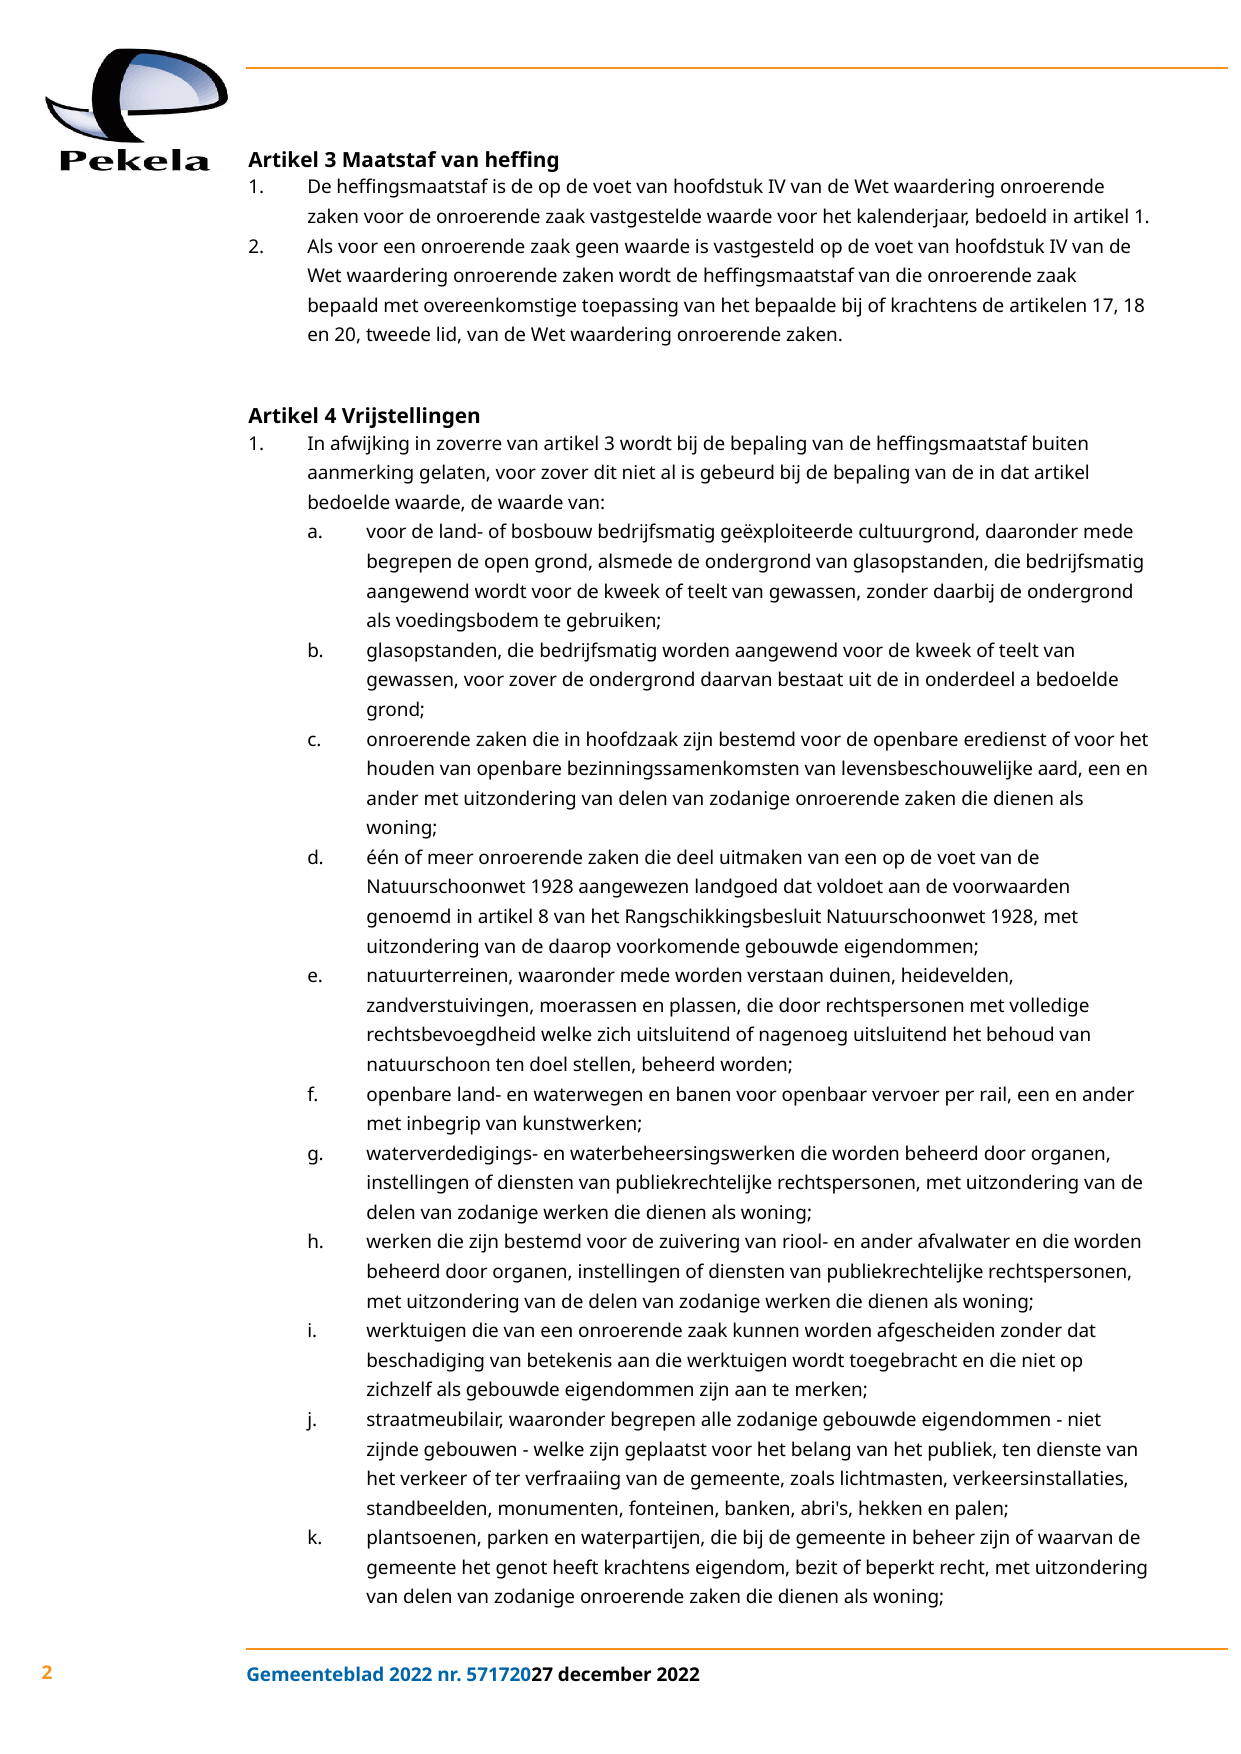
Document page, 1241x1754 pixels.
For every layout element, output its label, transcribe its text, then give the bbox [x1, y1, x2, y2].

list straatmeubilair, waaronder begrepen alle zodanige gebouwde eigendommen - niet zijnde gebouwen - welke zijn geplaatst voor het belang van het publiek, ten dienste van het verkeer of ter verfraaiing van de gemeente, zoals lichtmasten, verkeersinstallaties, standbeelden, monumenten, fonteinen, banken, abri's, hekken en palen; [307, 1406, 1152, 1521]
text Artikel 3 Maatstaf van heffing [248, 145, 1152, 174]
list werken die zijn bestemd voor de zuivering van riool- en ander afvalwater en die worden beheerd door organen, instellingen of diensten van publiekrechtelijke rechtspersonen, met uitzondering van de delen van zodanige werken die dienen als woning; [307, 1229, 1152, 1314]
list natuurterreinen, waaronder mede worden verstaan duinen, heidevelden, zandverstuivingen, moerassen en plassen, die door rechtspersonen met volledige rechtsbevoegdheid welke zich uitsluitend of nagenoeg uitsluitend het behoud van natuurschoon ten doel stellen, beheerd worden; [307, 962, 1152, 1077]
list plantsoenen, parken en waterpartijen, die bij de gemeente in beheer zijn of waarvan de gemeente het genot heeft krachtens eigendom, bezit of beperkt recht, met uitzondering van delen van zodanige onroerende zaken die dienen als woning; [307, 1524, 1152, 1609]
list openbare land- en waterwegen en banen voor openbaar vervoer per rail, een en ander met inbegrip van kunstwerken; [307, 1081, 1152, 1136]
list waterverdedigings- en waterbeheersingswerken die worden beheerd door organen, instellingen of diensten van publiekrechtelijke rechtspersonen, met uitzondering van de delen van zodanige werken die dienen als woning; [307, 1140, 1152, 1225]
list onroerende zaken die in hoofdzaak zijn bestemd voor de openbare eredienst of voor het houden van openbare bezinningssamenkomsten van levensbeschouwelijke aard, een en ander met uitzondering van delen van zodanige onroerende zaken die dienen als woning; [307, 726, 1152, 840]
list voor de land- of bosbouw bedrijfsmatig geëxploiteerde cultuurgrond, daaronder mede begrepen de open grond, alsmede de ondergrond van glasopstanden, die bedrijfsmatig aangewend wordt voor de kweek of teelt van gewassen, zonder daarbij de ondergrond als voedingsbodem te gebruiken; [307, 519, 1152, 633]
list Als voor een onroerende zaak geen waarde is vastgesteld op de voet van hoofdstuk IV van de Wet waardering onroerende zaken wordt de heffingsmaatstaf van die onroerende zaak bepaald met overeenkomstige toepassing van het bepaalde bij of krachtens de artikelen 17, 18 en 20, tweede lid, van de Wet waardering onroerende zaken. [248, 233, 1152, 347]
picture [41, 47, 231, 172]
text Artikel 4 Vrijstellingen [248, 402, 1152, 430]
list één of meer onroerende zaken die deel uitmaken van een op de voet van de Natuurschoonwet 1928 aangewezen landgoed dat voldoet aan de voorwaarden genoemd in artikel 8 van het Rangschikkingsbesluit Natuurschoonwet 1928, met uitzondering van de daarop voorkomende gebouwde eigendommen; [307, 844, 1152, 959]
list In afwijking in zoverre van artikel 3 wordt bij de bepaling van de heffingsmaatstaf buiten aanmerking gelaten, voor zover dit niet al is gebeurd bij de bepaling van de in dat artikel bedoelde waarde, de waarde van: [248, 430, 1152, 515]
list De heffingsmaatstaf is de op de voet van hoofdstuk IV van de Wet waardering onroerende zaken voor de onroerende zaak vastgestelde waarde voor het kalenderjaar, bedoeld in artikel 1. [248, 174, 1152, 229]
list werktuigen die van een onroerende zaak kunnen worden afgescheiden zonder dat beschadiging van betekenis aan die werktuigen wordt toegebracht en die niet op zichzelf als gebouwde eigendommen zijn aan te merken; [307, 1317, 1152, 1402]
list glasopstanden, die bedrijfsmatig worden aangewend voor de kweek of teelt van gewassen, voor zover de ondergrond daarvan bestaat uit de in onderdeel a bedoelde grond; [307, 637, 1152, 722]
